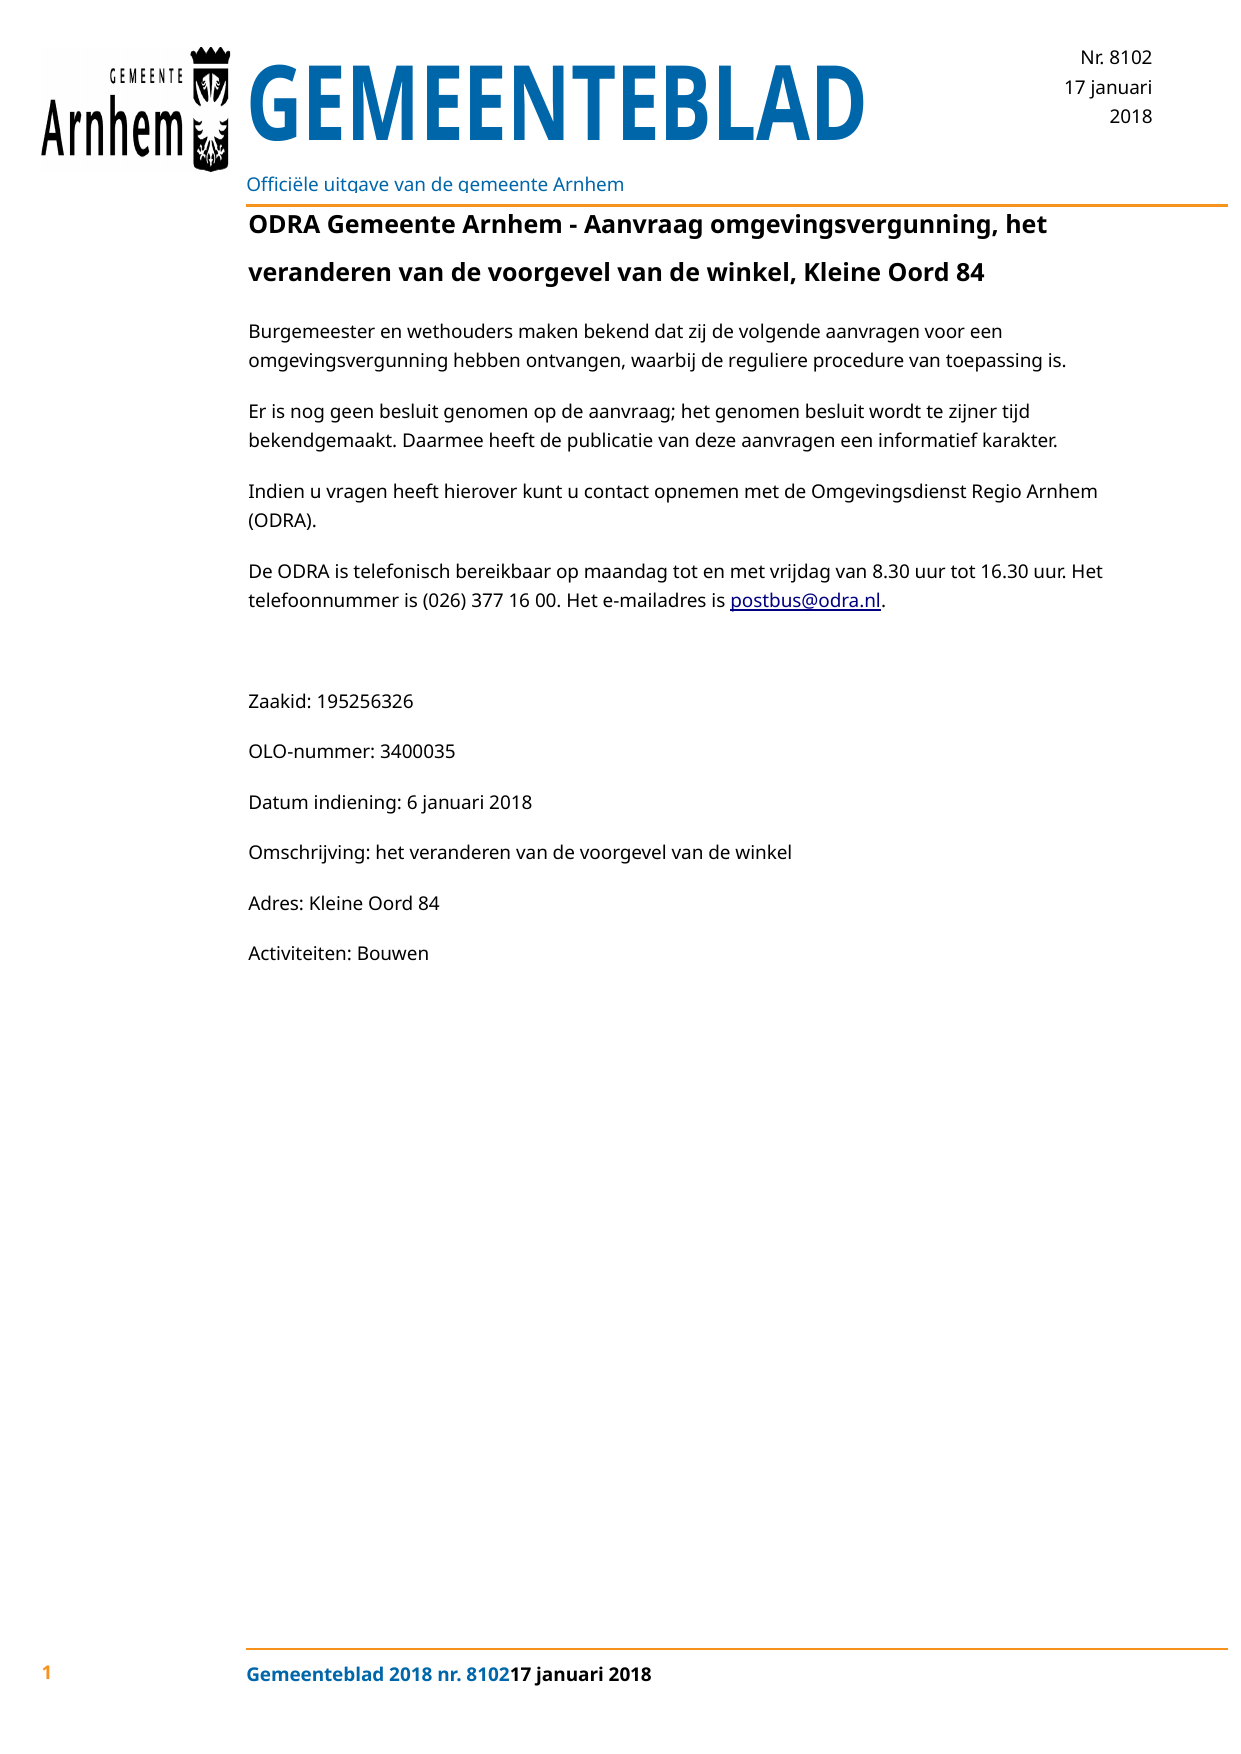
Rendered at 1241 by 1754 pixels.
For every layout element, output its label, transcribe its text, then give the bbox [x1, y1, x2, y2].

text Omschrijving: het veranderen van de voorgevel van de winkel [248, 839, 1152, 865]
text Zaakid: 195256326 [248, 688, 1152, 714]
picture [41, 47, 231, 172]
text Adres: Kleine Oord 84 [248, 890, 1152, 916]
text Datum indiening: 6 januari 2018 [248, 789, 1152, 815]
text Indien u vragen heeft hierover kunt u contact opnemen met de Omgevingsdienst Regio Arnhem (ODRA). [248, 478, 1152, 533]
text Er is nog geen besluit genomen op de aanvraag; het genomen besluit wordt te zijner tijd bekendgemaakt. Daarmee heeft de publicatie van deze aanvragen een informatief karakter. [248, 398, 1152, 453]
text Burgemeester en wethouders maken bekend dat zij de volgende aanvragen voor een omgevingsvergunning hebben ontvangen, waarbij de reguliere procedure van toepassing is. [248, 318, 1152, 373]
text Activiteiten: Bouwen [248, 940, 1152, 966]
text OLO-nummer: 3400035 [248, 739, 1152, 764]
text De ODRA is telefonisch bereikbaar op maandag tot en met vrijdag van 8.30 uur tot 16.30 uur. Het telefoonnummer is (026) 377 16 00. Het e-mailadres is postbus@odra.nl. [248, 558, 1152, 613]
text ODRA Gemeente Arnhem - Aanvraag omgevingsvergunning, het veranderen van de voorgevel van de winkel, Kleine Oord 84 [248, 207, 1152, 288]
